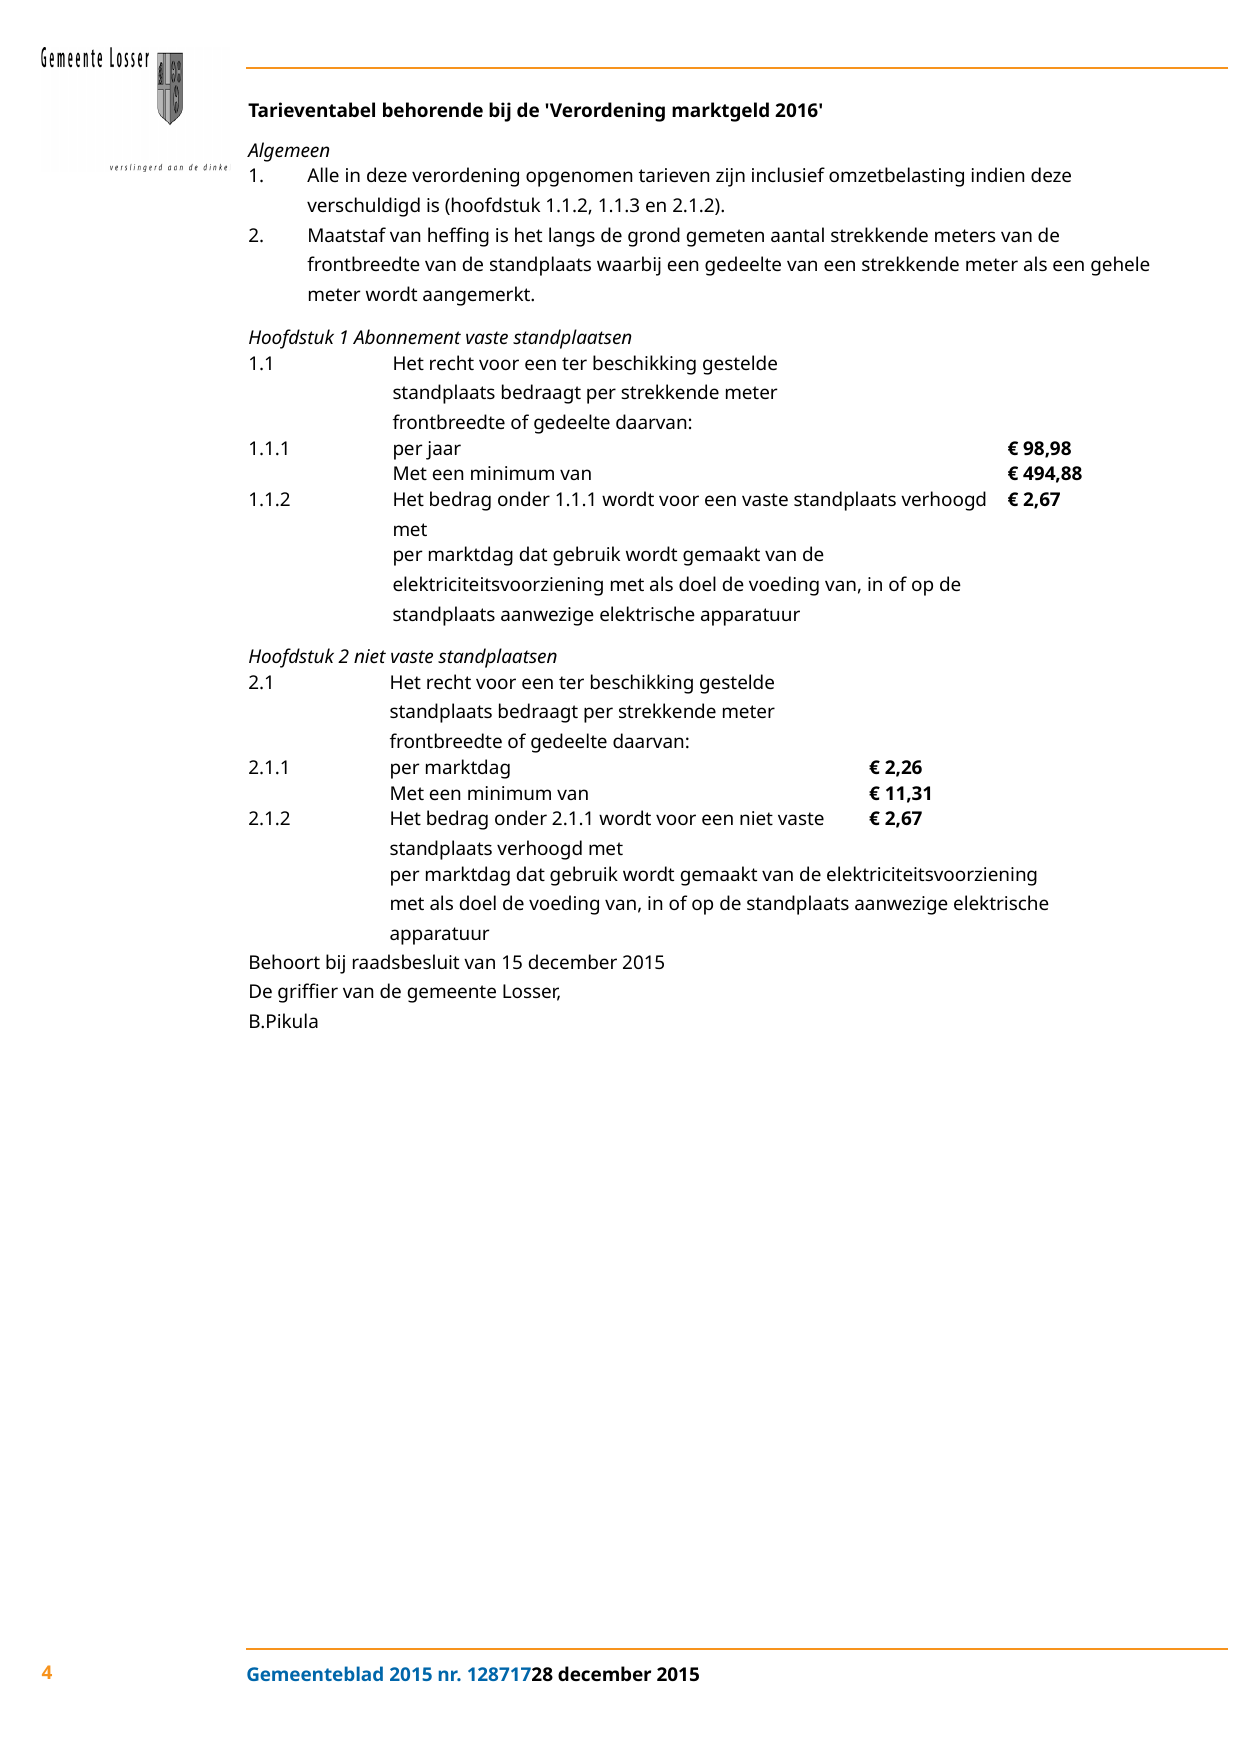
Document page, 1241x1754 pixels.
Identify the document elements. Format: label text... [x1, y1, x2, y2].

table_header Het recht voor een ter beschikking gestelde standplaats bedraagt per strekkende meter frontbreedte of gedeelte daarvan: [392, 350, 863, 435]
text B.Pikula [248, 1008, 1152, 1034]
text Behoort bij raadsbesluit van 15 december 2015 [248, 949, 1152, 974]
table_cell Met een minimum van [389, 780, 869, 805]
table_cell per marktdag [389, 754, 869, 780]
picture [41, 47, 231, 172]
table_cell € 2,67 [869, 805, 1010, 861]
table_cell 1.1.2 [248, 486, 392, 542]
table_cell per marktdag dat gebruik wordt gemaakt van de elektriciteitsvoorziening met als doel de voeding van, in of op de standplaats aanwezige elektrische apparatuur [392, 542, 1007, 626]
table_cell [248, 542, 392, 626]
table_header 2.1 [248, 669, 389, 754]
table_cell 2.1.2 [248, 805, 389, 861]
table_cell per jaar [392, 435, 1007, 461]
text Tarieventabel behorende bij de 'Verordening marktgeld 2016' [248, 95, 1152, 123]
table_cell Met een minimum van [392, 461, 1007, 486]
table_cell Het bedrag onder 2.1.1 wordt voor een niet vaste standplaats verhoogd met [389, 805, 869, 861]
text Hoofdstuk 2 niet vaste standplaatsen [248, 643, 1152, 669]
table_cell per marktdag dat gebruik wordt gemaakt van de elektriciteitsvoorziening met als doel de voeding van, in of op de standplaats aanwezige elektrische apparatuur [389, 861, 1152, 946]
table_header 1.1 [248, 350, 392, 435]
table_cell € 98,98 [1007, 435, 1152, 461]
table_cell € 2,67 [1007, 486, 1152, 542]
list Alle in deze verordening opgenomen tarieven zijn inclusief omzetbelasting indien deze verschuldigd is (hoofdstuk 1.1.2, 1.1.3 en 2.1.2). [248, 163, 1152, 218]
table_cell Het bedrag onder 1.1.1 wordt voor een vaste standplaats verhoogd met [392, 486, 1007, 542]
text Hoofdstuk 1 Abonnement vaste standplaatsen [248, 324, 1152, 350]
table_cell [248, 461, 392, 486]
text Algemeen [248, 137, 1152, 163]
table_cell € 2,26 [869, 754, 1010, 780]
table_cell [248, 861, 389, 946]
table_cell € 494,88 [1007, 461, 1152, 486]
table_cell [1007, 542, 1152, 626]
table_cell 2.1.1 [248, 754, 389, 780]
text De griffier van de gemeente Losser, [248, 978, 1152, 1004]
table_cell [248, 780, 389, 805]
list Maatstaf van heffing is het langs de grond gemeten aantal strekkende meters van de frontbreedte van de standplaats waarbij een gedeelte van een strekkende meter als een gehele meter wordt aangemerkt. [248, 222, 1152, 307]
table_cell € 11,31 [869, 780, 1010, 805]
table_header Het recht voor een ter beschikking gestelde standplaats bedraagt per strekkende meter frontbreedte of gedeelte daarvan: [389, 669, 869, 754]
table_cell 1.1.1 [248, 435, 392, 461]
